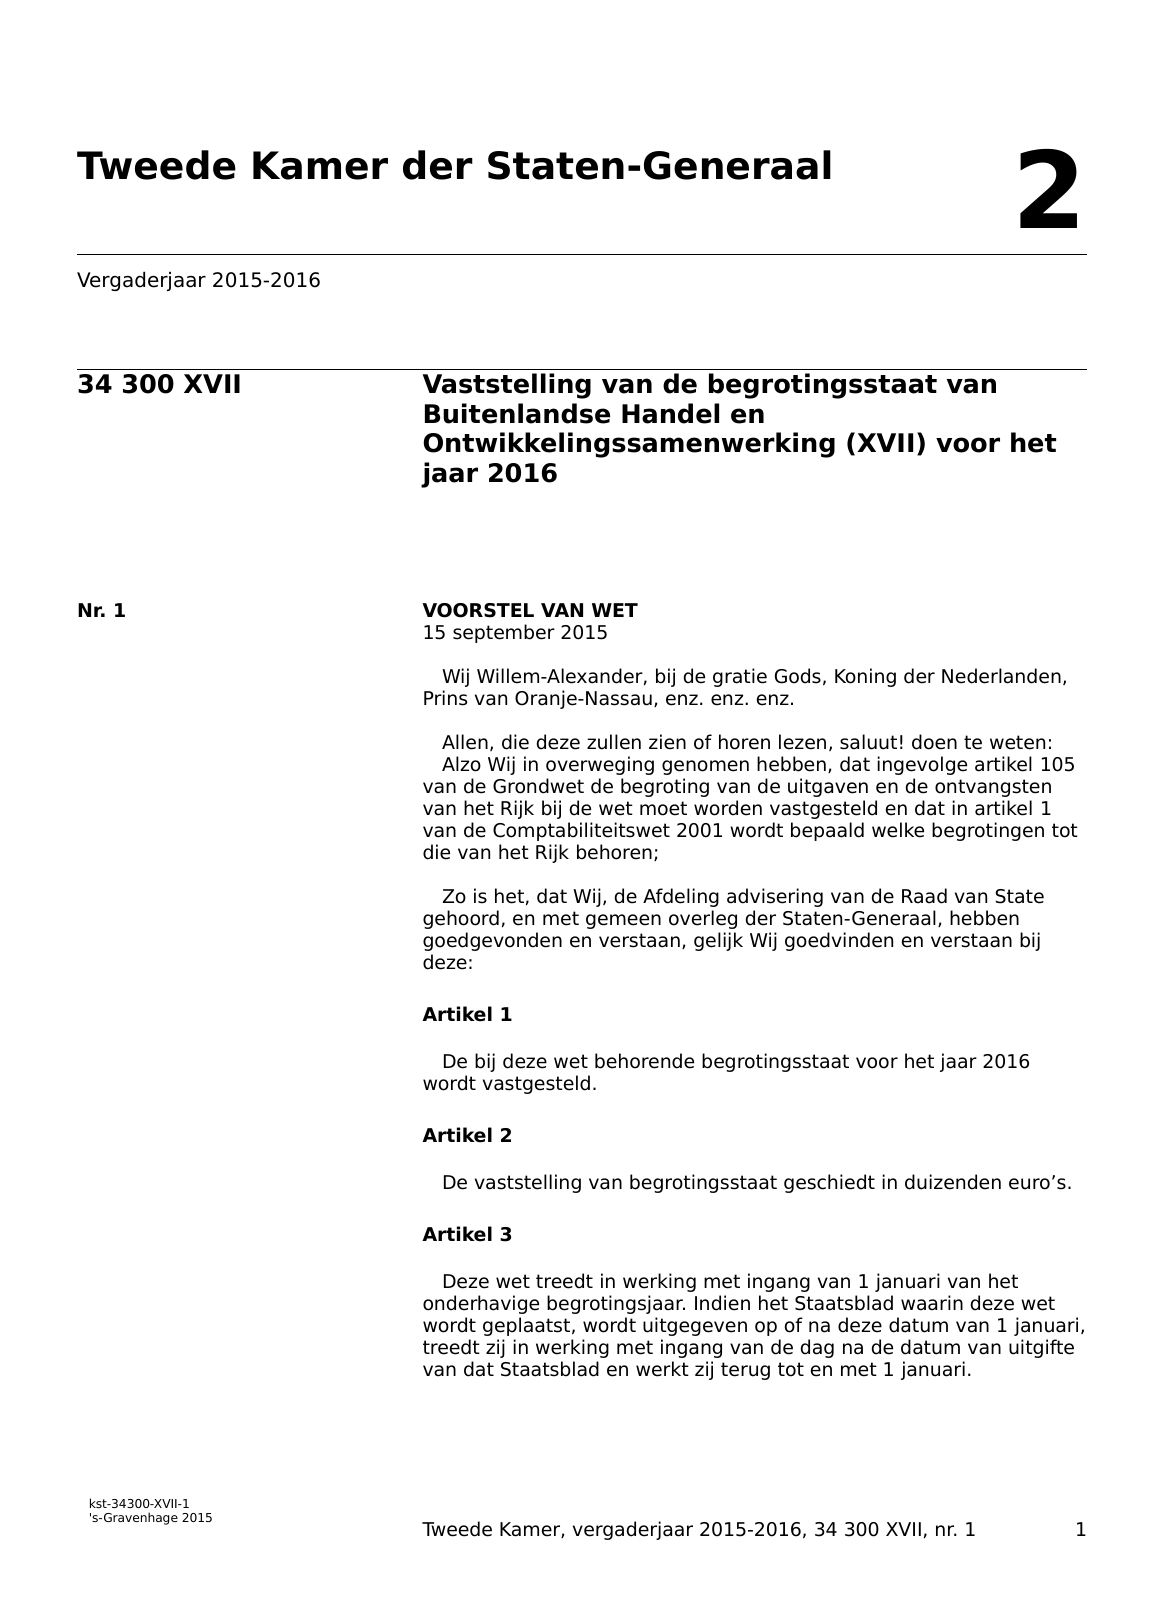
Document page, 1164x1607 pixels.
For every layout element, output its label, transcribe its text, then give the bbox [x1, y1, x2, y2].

text Wij Willem-Alexander, bij de gratie Gods, Koning der Nederlanden, Prins van Oranje-Nassau, enz. enz. enz. [422, 666, 1087, 710]
text Allen, die deze zullen zien of horen lezen, saluut! doen te weten: [422, 732, 1087, 754]
table_header 2 [886, 130, 1087, 254]
subtitle Artikel 1 [422, 1004, 1087, 1026]
table_header Tweede Kamer der Staten-Generaal [77, 130, 886, 254]
text 's-Gravenhage 2015 [88, 1511, 323, 1525]
text 15 september 2015 [422, 622, 1087, 643]
subtitle Nr. 1 VOORSTEL VAN WET [77, 599, 1087, 622]
text Deze wet treedt in werking met ingang van 1 januari van het onderhavige begrotingsjaar. Indien het Staatsblad waarin deze wet wordt geplaatst, wordt uitgegeven op of na deze datum van 1 januari, treedt zij in werking met ingang van de dag na de datum van uitgifte van dat Staatsblad en werkt zij terug tot en met 1 januari. [422, 1271, 1087, 1381]
table_cell Vergaderjaar 2015-2016 [77, 255, 1087, 369]
subtitle Artikel 3 [422, 1224, 1087, 1246]
text Zo is het, dat Wij, de Afdeling advisering van de Raad van State gehoord, en met gemeen overleg der Staten-Generaal, hebben goedgevonden en verstaan, gelijk Wij goedvinden en verstaan bij deze: [422, 886, 1087, 974]
text kst-34300-XVII-1 [88, 1497, 323, 1511]
text De vaststelling van begrotingsstaat geschiedt in duizenden euro’s. [422, 1172, 1087, 1194]
text Alzo Wij in overweging genomen hebben, dat ingevolge artikel 105 van de Grondwet de begroting van de uitgaven en de ontvangsten van het Rijk bij de wet moet worden vastgesteld en dat in artikel 1 van de Comptabiliteitswet 2001 wordt bepaald welke begrotingen tot die van het Rijk behoren; [422, 754, 1087, 864]
text De bij deze wet behorende begrotingsstaat voor het jaar 2016 wordt vastgesteld. [422, 1051, 1087, 1095]
subtitle 34 300 XVII Vaststelling van de begrotingsstaat van Buitenlandse Handel en Ontwikkelingssamenwerking (XVII) voor het jaar 2016 [77, 370, 1087, 488]
subtitle Artikel 2 [422, 1125, 1087, 1147]
